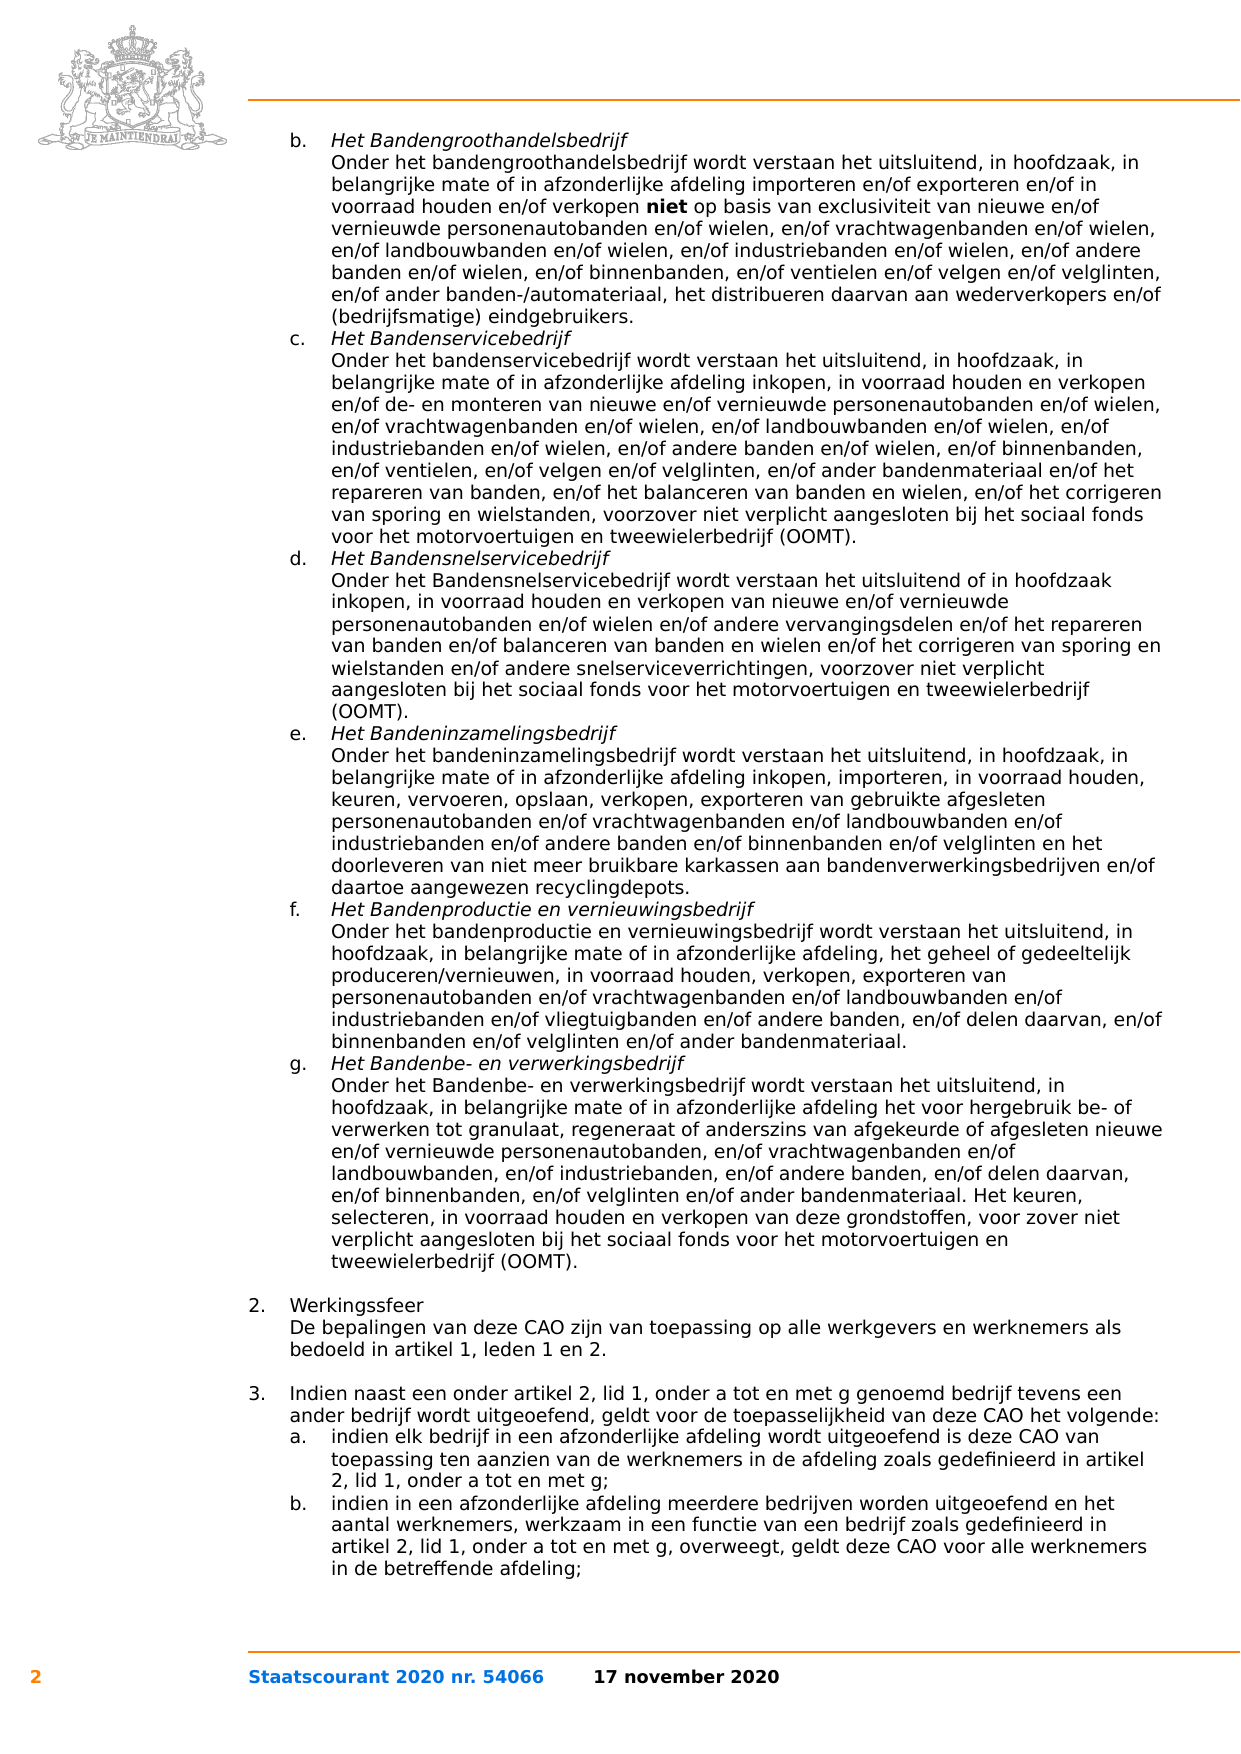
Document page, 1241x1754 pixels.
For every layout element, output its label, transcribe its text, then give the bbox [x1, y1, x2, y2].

text g. Het Bandenbe- en verwerkingsbedrijf [289, 1053, 1163, 1075]
text c. Het Bandenservicebedrijf [289, 328, 1163, 350]
text a. indien elk bedrijf in een afzonderlijke afdeling wordt uitgeoefend is deze CAO van toepassing ten aanzien van de werknemers in de afdeling zoals gedefinieerd in artikel 2, lid 1, onder a tot en met g; [289, 1426, 1163, 1492]
picture [38, 25, 227, 150]
text b. Het Bandengroothandelsbedrijf [289, 130, 1163, 152]
text Onder het bandenservicebedrijf wordt verstaan het uitsluitend, in hoofdzaak, in belangrijke mate of in afzonderlijke afdeling inkopen, in voorraad houden en verkopen en/of de- en monteren van nieuwe en/of vernieuwde personenautobanden en/of wielen, en/of vrachtwagenbanden en/of wielen, en/of landbouwbanden en/of wielen, en/of industriebanden en/of wielen, en/of andere banden en/of wielen, en/of binnenbanden, en/of ventielen, en/of velgen en/of velglinten, en/of ander bandenmateriaal en/of het repareren van banden, en/of het balanceren van banden en wielen, en/of het corrigeren van sporing en wielstanden, voorzover niet verplicht aangesloten bij het sociaal fonds voor het motorvoertuigen en tweewielerbedrijf (OOMT). [331, 350, 1163, 547]
text b. indien in een afzonderlijke afdeling meerdere bedrijven worden uitgeoefend en het aantal werknemers, werkzaam in een functie van een bedrijf zoals gedefinieerd in artikel 2, lid 1, onder a tot en met g, overweegt, geldt deze CAO voor alle werknemers in de betreffende afdeling; [289, 1492, 1163, 1580]
text 2. Werkingssfeer [248, 1295, 1163, 1317]
text Onder het Bandensnelservicebedrijf wordt verstaan het uitsluitend of in hoofdzaak inkopen, in voorraad houden en verkopen van nieuwe en/of vernieuwde personenautobanden en/of wielen en/of andere vervangingsdelen en/of het repareren van banden en/of balanceren van banden en wielen en/of het corrigeren van sporing en wielstanden en/of andere snelserviceverrichtingen, voorzover niet verplicht aangesloten bij het sociaal fonds voor het motorvoertuigen en tweewielerbedrijf (OOMT). [331, 569, 1163, 723]
text Onder het Bandenbe- en verwerkingsbedrijf wordt verstaan het uitsluitend, in hoofdzaak, in belangrijke mate of in afzonderlijke afdeling het voor hergebruik be- of verwerken tot granulaat, regeneraat of anderszins van afgekeurde of afgesleten nieuwe en/of vernieuwde personenautobanden, en/of vrachtwagenbanden en/of landbouwbanden, en/of industriebanden, en/of andere banden, en/of delen daarvan, en/of binnenbanden, en/of velglinten en/of ander bandenmateriaal. Het keuren, selecteren, in voorraad houden en verkopen van deze grondstoffen, voor zover niet verplicht aangesloten bij het sociaal fonds voor het motorvoertuigen en tweewielerbedrijf (OOMT). [331, 1075, 1163, 1273]
text f. Het Bandenproductie en vernieuwingsbedrijf [289, 899, 1163, 921]
text 3. Indien naast een onder artikel 2, lid 1, onder a tot en met g genoemd bedrijf tevens een ander bedrijf wordt uitgeoefend, geldt voor de toepasselijkheid van deze CAO het volgende: [248, 1382, 1163, 1426]
text Onder het bandeninzamelingsbedrijf wordt verstaan het uitsluitend, in hoofdzaak, in belangrijke mate of in afzonderlijke afdeling inkopen, importeren, in voorraad houden, keuren, vervoeren, opslaan, verkopen, exporteren van gebruikte afgesleten personenautobanden en/of vrachtwagenbanden en/of landbouwbanden en/of industriebanden en/of andere banden en/of binnenbanden en/of velglinten en het doorleveren van niet meer bruikbare karkassen aan bandenverwerkingsbedrijven en/of daartoe aangewezen recyclingdepots. [331, 745, 1163, 899]
text e. Het Bandeninzamelingsbedrijf [289, 723, 1163, 745]
text Onder het bandenproductie en vernieuwingsbedrijf wordt verstaan het uitsluitend, in hoofdzaak, in belangrijke mate of in afzonderlijke afdeling, het geheel of gedeeltelijk produceren/vernieuwen, in voorraad houden, verkopen, exporteren van personenautobanden en/of vrachtwagenbanden en/of landbouwbanden en/of industriebanden en/of vliegtuigbanden en/of andere banden, en/of delen daarvan, en/of binnenbanden en/of velglinten en/of ander bandenmateriaal. [331, 921, 1163, 1053]
text Onder het bandengroothandelsbedrijf wordt verstaan het uitsluitend, in hoofdzaak, in belangrijke mate of in afzonderlijke afdeling importeren en/of exporteren en/of in voorraad houden en/of verkopen niet op basis van exclusiviteit van nieuwe en/of vernieuwde personenautobanden en/of wielen, en/of vrachtwagenbanden en/of wielen, en/of landbouwbanden en/of wielen, en/of industriebanden en/of wielen, en/of andere banden en/of wielen, en/of binnenbanden, en/of ventielen en/of velgen en/of velglinten, en/of ander banden-/automateriaal, het distribueren daarvan aan wederverkopers en/of (bedrijfsmatige) eindgebruikers. [331, 152, 1163, 328]
text De bepalingen van deze CAO zijn van toepassing op alle werkgevers en werknemers als bedoeld in artikel 1, leden 1 en 2. [289, 1317, 1163, 1361]
text d. Het Bandensnelservicebedrijf [289, 547, 1163, 569]
